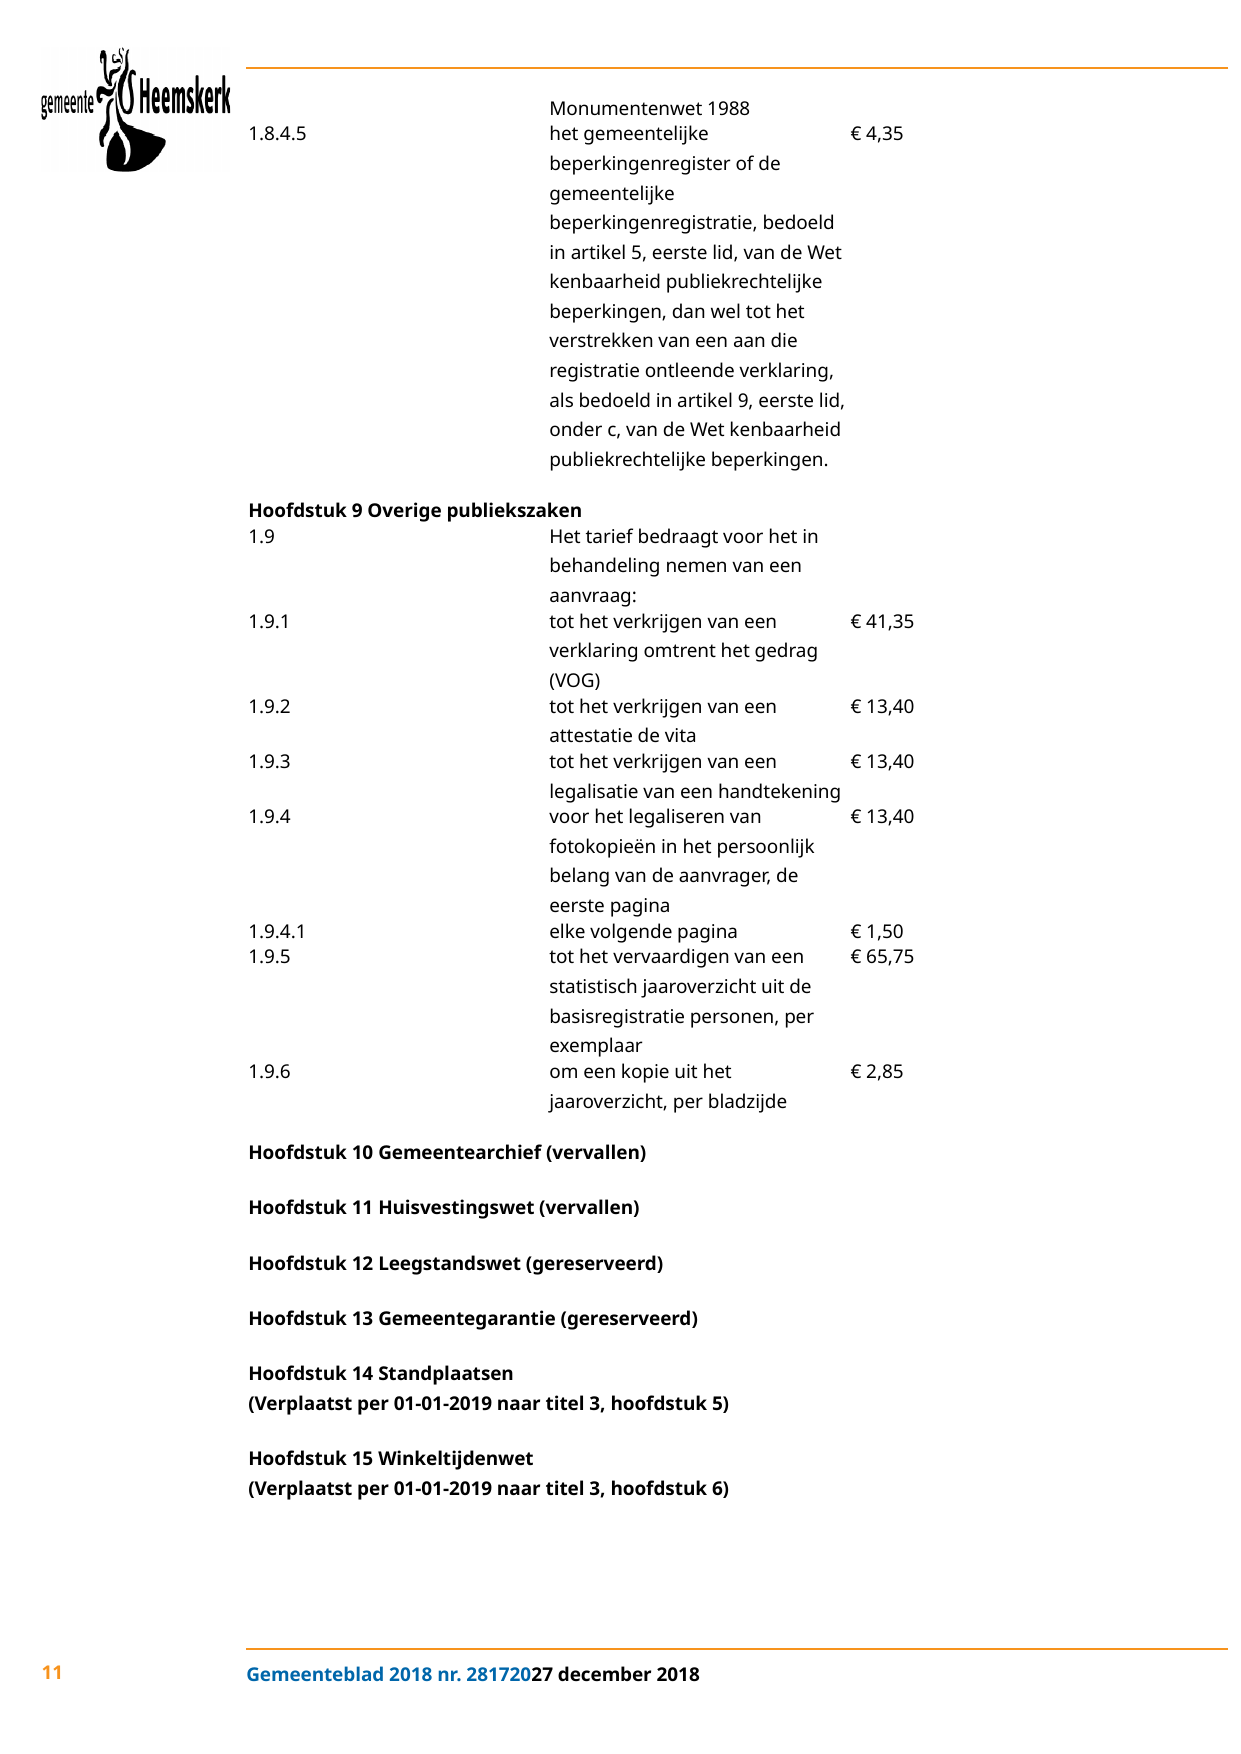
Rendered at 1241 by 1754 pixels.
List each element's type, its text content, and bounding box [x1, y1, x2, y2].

table_cell [248, 95, 549, 121]
table_cell elke volgende pagina [549, 918, 850, 944]
table_cell 1.9.6 [248, 1058, 549, 1113]
table_cell voor het legaliseren van fotokopieën in het persoonlijk belang van de aanvrager, de eerste pagina [549, 804, 850, 918]
table_cell [248, 1530, 549, 1556]
table_cell tot het verkrijgen van een legalisatie van een handtekening [549, 748, 850, 803]
table_cell 1.8.4.5 [248, 121, 549, 472]
table_cell [850, 1445, 1152, 1530]
table_cell Hoofdstuk 11 Huisvestingswet (vervallen) [248, 1195, 850, 1250]
table_cell [850, 1250, 1152, 1305]
table_cell € 13,40 [850, 693, 1152, 748]
table_cell 1.9.2 [248, 693, 549, 748]
table_cell € 13,40 [850, 804, 1152, 918]
table_cell tot het verkrijgen van een verklaring omtrent het gedrag (VOG) [549, 608, 850, 693]
table_cell Hoofdstuk 13 Gemeentegarantie (gereserveerd) [248, 1305, 850, 1361]
table_cell € 65,75 [850, 944, 1152, 1058]
table_cell [549, 472, 850, 497]
table_cell [850, 1361, 1152, 1445]
table_cell 1.9.4 [248, 804, 549, 918]
table_cell Hoofdstuk 9 Overige publiekszaken [248, 498, 850, 523]
table_cell [850, 1305, 1152, 1361]
table_cell 1.9.1 [248, 608, 549, 693]
table_cell tot het vervaardigen van een statistisch jaaroverzicht uit de basisregistratie personen, per exemplaar [549, 944, 850, 1058]
table_cell 1.9 [248, 523, 549, 608]
table_cell tot het verkrijgen van een attestatie de vita [549, 693, 850, 748]
table_cell € 1,50 [850, 918, 1152, 944]
table_cell Het tarief bedraagt voor het in behandeling nemen van een aanvraag: [549, 523, 850, 608]
table_cell Hoofdstuk 10 Gemeentearchief (vervallen) [248, 1139, 850, 1194]
table_cell [850, 523, 1152, 608]
table_cell [850, 1114, 1152, 1139]
table_cell Hoofdstuk 15 Winkeltijdenwet (Verplaatst per 01-01-2019 naar titel 3, hoofdstuk 6) [248, 1445, 850, 1530]
table_cell € 41,35 [850, 608, 1152, 693]
table_cell € 2,85 [850, 1058, 1152, 1113]
table_cell [850, 1195, 1152, 1250]
table_cell [549, 1114, 850, 1139]
picture [41, 47, 231, 172]
table_cell [850, 1139, 1152, 1194]
table_cell € 4,35 [850, 121, 1152, 472]
table_cell 1.9.4.1 [248, 918, 549, 944]
table_cell Hoofdstuk 14 Standplaatsen (Verplaatst per 01-01-2019 naar titel 3, hoofdstuk 5) [248, 1361, 850, 1445]
table_cell [248, 1114, 549, 1139]
table_cell [850, 1530, 1152, 1556]
table_cell het gemeentelijke beperkingenregister of de gemeentelijke beperkingenregistratie, bedoeld in artikel 5, eerste lid, van de Wet kenbaarheid publiekrechtelijke beperkingen, dan wel tot het verstrekken van een aan die registratie ontleende verklaring, als bedoeld in artikel 9, eerste lid, onder c, van de Wet kenbaarheid publiekrechtelijke beperkingen. [549, 121, 850, 472]
table_cell [549, 1530, 850, 1556]
table_cell [248, 472, 549, 497]
table_cell om een kopie uit het jaaroverzicht, per bladzijde [549, 1058, 850, 1113]
table_cell € 13,40 [850, 748, 1152, 803]
table_cell [850, 95, 1152, 121]
table_cell 1.9.5 [248, 944, 549, 1058]
table_cell 1.9.3 [248, 748, 549, 803]
table_cell Monumentenwet 1988 [549, 95, 850, 121]
table_cell Hoofdstuk 12 Leegstandswet (gereserveerd) [248, 1250, 850, 1305]
